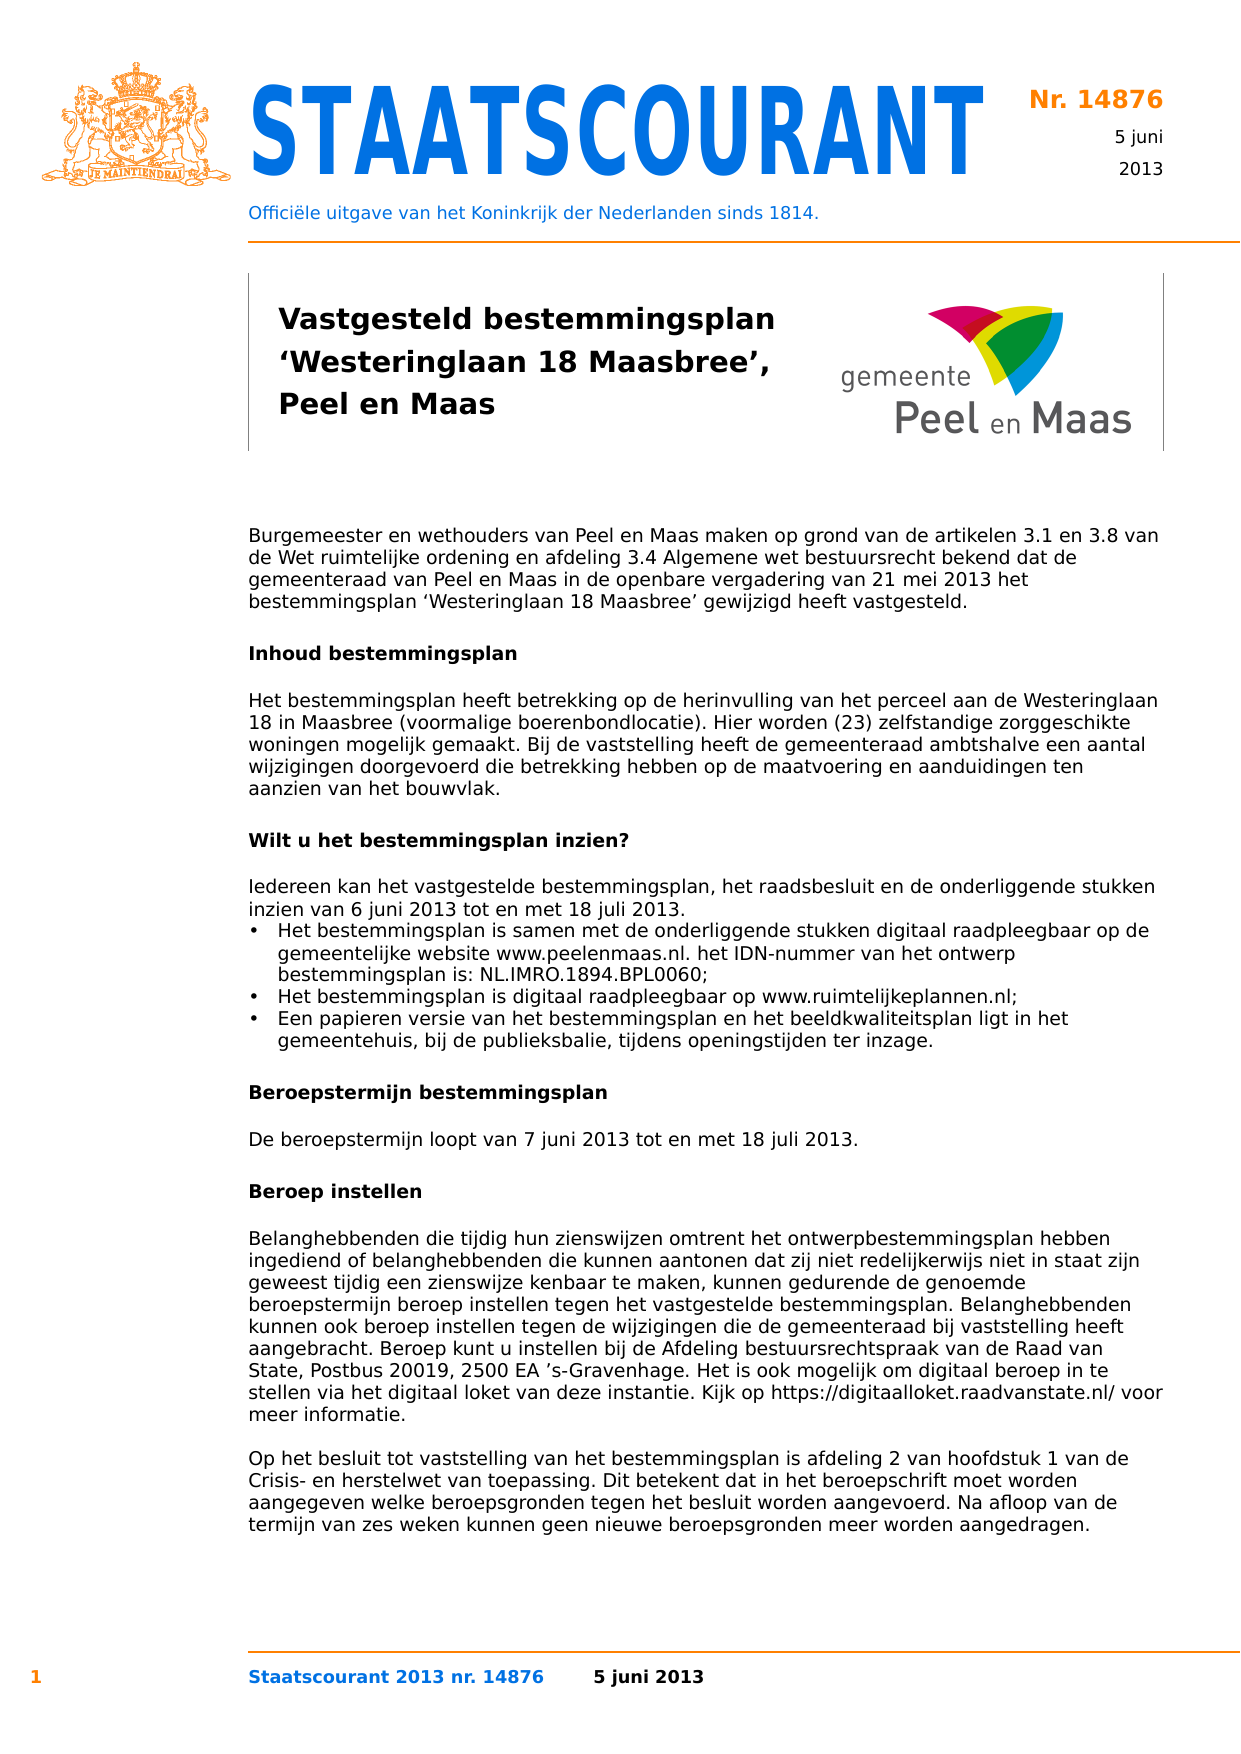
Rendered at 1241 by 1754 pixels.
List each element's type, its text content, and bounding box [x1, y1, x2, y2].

subtitle Beroepstermijn bestemmingsplan [248, 1082, 1163, 1104]
text Op het besluit tot vaststelling van het bestemmingsplan is afdeling 2 van hoofdstuk 1 van de Crisis- en herstelwet van toepassing. Dit betekent dat in het beroepschrift moet worden aangegeven welke beroepsgronden tegen het besluit worden aangevoerd. Na afloop van de termijn van zes weken kunnen geen nieuwe beroepsgronden meer worden aangedragen. [248, 1448, 1163, 1536]
subtitle Beroep instellen [248, 1181, 1163, 1203]
text Belanghebbenden die tijdig hun zienswijzen omtrent het ontwerpbestemmingsplan hebben ingediend of belanghebbenden die kunnen aantonen dat zij niet redelijkerwijs niet in staat zijn geweest tijdig een zienswijze kenbaar te maken, kunnen gedurende de genoemde beroepstermijn beroep instellen tegen het vastgestelde bestemmingsplan. Belanghebbenden kunnen ook beroep instellen tegen de wijzigingen die de gemeenteraad bij vaststelling heeft aangebracht. Beroep kunt u instellen bij de Afdeling bestuursrechtspraak van de Raad van State, Postbus 20019, 2500 EA ’s-Gravenhage. Het is ook mogelijk om digitaal beroep in te stellen via het digitaal loket van deze instantie. Kijk op https://digitaalloket.raadvanstate.nl/ voor meer informatie. [248, 1228, 1163, 1426]
subtitle Wilt u het bestemmingsplan inzien? [248, 829, 1163, 851]
subtitle Inhoud bestemmingsplan [248, 643, 1163, 664]
text De beroepstermijn loopt van 7 juni 2013 tot en met 18 juli 2013. [248, 1129, 1163, 1151]
table_cell 5 juni [998, 121, 1240, 153]
table_header [25, 62, 248, 241]
text • Het bestemmingsplan is samen met de onderliggende stukken digitaal raadpleegbaar op de gemeentelijke website www.peelenmaas.nl. het IDN-nummer van het ontwerp bestemmingsplan is: NL.IMRO.1894.BPL0060; [248, 920, 1163, 986]
text Iedereen kan het vastgestelde bestemmingsplan, het raadsbesluit en de onderliggende stukken inzien van 6 juni 2013 tot en met 18 juli 2013. [248, 876, 1163, 920]
picture [41, 62, 231, 186]
table_header STAATSCOURANT [248, 62, 998, 203]
text Het bestemmingsplan heeft betrekking op de herinvulling van het perceel aan de Westeringlaan 18 in Maasbree (voormalige boerenbondlocatie). Hier worden (23) zelfstandige zorggeschikte woningen mogelijk gemaakt. Bij de vaststelling heeft de gemeenteraad ambtshalve een aantal wijzigingen doorgevoerd die betrekking hebben op de maatvoering en aanduidingen ten aanzien van het bouwvlak. [248, 689, 1163, 799]
table_cell 2013 [998, 153, 1240, 203]
subtitle Vastgesteld bestemmingsplan ‘Westeringlaan 18 Maasbree’, Peel en Maas [249, 273, 1163, 451]
picture [838, 302, 1134, 439]
text • Een papieren versie van het bestemmingsplan en het beeldkwaliteitsplan ligt in het gemeentehuis, bij de publieksbalie, tijdens openingstijden ter inzage. [248, 1008, 1163, 1052]
text • Het bestemmingsplan is digitaal raadpleegbaar op www.ruimtelijkeplannen.nl; [248, 986, 1163, 1008]
table_cell Officiële uitgave van het Koninkrijk der Nederlanden sinds 1814. [248, 203, 1240, 241]
table_header Nr. 14876 [998, 62, 1240, 121]
text Burgemeester en wethouders van Peel en Maas maken op grond van de artikelen 3.1 en 3.8 van de Wet ruimtelijke ordening en afdeling 3.4 Algemene wet bestuursrecht bekend dat de gemeenteraad van Peel en Maas in de openbare vergadering van 21 mei 2013 het bestemmingsplan ‘Westeringlaan 18 Maasbree’ gewijzigd heeft vastgesteld. [248, 525, 1163, 613]
